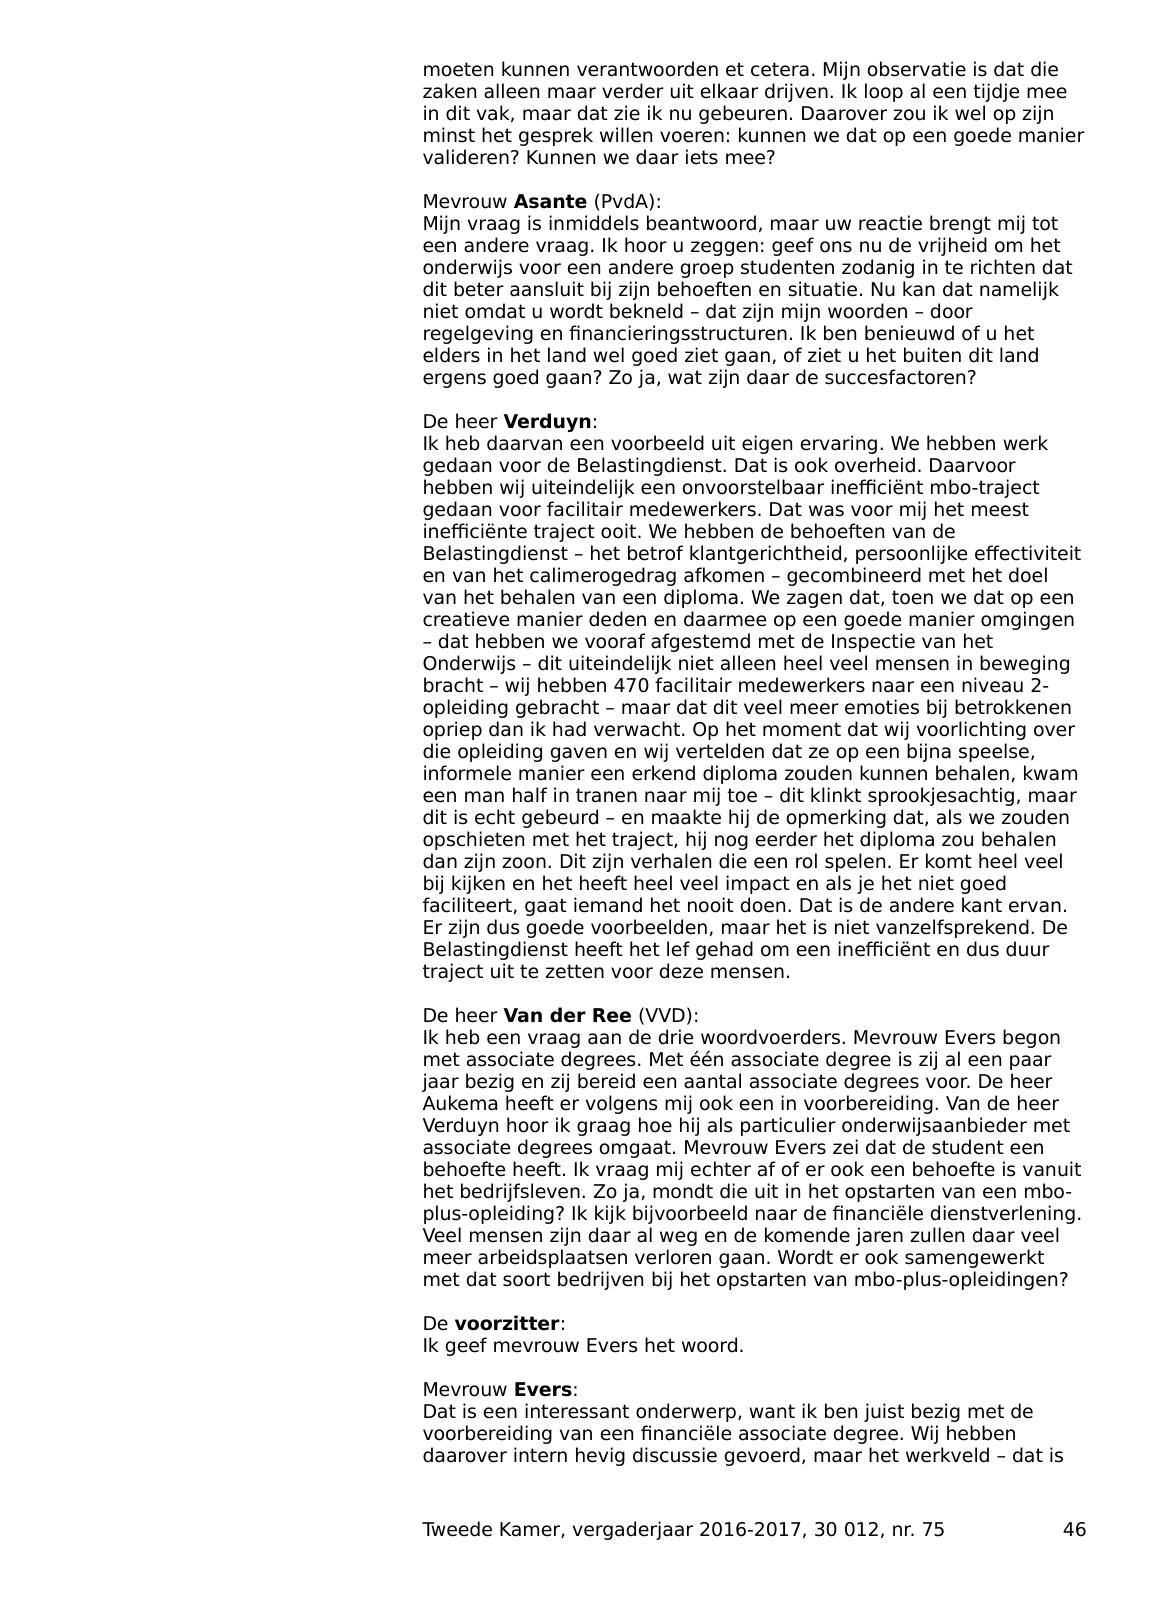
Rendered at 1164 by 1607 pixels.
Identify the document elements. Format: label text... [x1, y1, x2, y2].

text Dat is een interessant onderwerp, want ik ben juist bezig met de voorbereiding van een financiële associate degree. Wij hebben daarover intern hevig discussie gevoerd, maar het werkveld – dat is [422, 1401, 1087, 1467]
text Ik geef mevrouw Evers het woord. [422, 1335, 1087, 1357]
text Ik heb daarvan een voorbeeld uit eigen ervaring. We hebben werk gedaan voor de Belastingdienst. Dat is ook overheid. Daarvoor hebben wij uiteindelijk een onvoorstelbaar inefficiënt mbo-traject gedaan voor facilitair medewerkers. Dat was voor mij het meest inefficiënte traject ooit. We hebben de behoeften van de Belastingdienst – het betrof klantgerichtheid, persoonlijke effectiviteit en van het calimerogedrag afkomen – gecombineerd met het doel van het behalen van een diploma. We zagen dat, toen we dat op een creatieve manier deden en daarmee op een goede manier omgingen – dat hebben we vooraf afgestemd met de Inspectie van het Onderwijs – dit uiteindelijk niet alleen heel veel mensen in beweging bracht – wij hebben 470 facilitair medewerkers naar een niveau 2-opleiding gebracht – maar dat dit veel meer emoties bij betrokkenen opriep dan ik had verwacht. Op het moment dat wij voorlichting over die opleiding gaven en wij vertelden dat ze op een bijna speelse, informele manier een erkend diploma zouden kunnen behalen, kwam een man half in tranen naar mij toe – dit klinkt sprookjesachtig, maar dit is echt gebeurd – en maakte hij de opmerking dat, als we zouden opschieten met het traject, hij nog eerder het diploma zou behalen dan zijn zoon. Dit zijn verhalen die een rol spelen. Er komt heel veel bij kijken en het heeft heel veel impact en als je het niet goed faciliteert, gaat iemand het nooit doen. Dat is de andere kant ervan. [422, 433, 1087, 917]
text De heer Van der Ree (VVD): [422, 1005, 1087, 1027]
text Mevrouw Asante (PvdA): [422, 191, 1087, 213]
text Mijn vraag is inmiddels beantwoord, maar uw reactie brengt mij tot een andere vraag. Ik hoor u zeggen: geef ons nu de vrijheid om het onderwijs voor een andere groep studenten zodanig in te richten dat dit beter aansluit bij zijn behoeften en situatie. Nu kan dat namelijk niet omdat u wordt bekneld – dat zijn mijn woorden – door regelgeving en financieringsstructuren. Ik ben benieuwd of u het elders in het land wel goed ziet gaan, of ziet u het buiten dit land ergens goed gaan? Zo ja, wat zijn daar de succesfactoren? [422, 213, 1087, 389]
text Ik heb een vraag aan de drie woordvoerders. Mevrouw Evers begon met associate degrees. Met één associate degree is zij al een paar jaar bezig en zij bereid een aantal associate degrees voor. De heer Aukema heeft er volgens mij ook een in voorbereiding. Van de heer Verduyn hoor ik graag hoe hij als particulier onderwijsaanbieder met associate degrees omgaat. Mevrouw Evers zei dat de student een behoefte heeft. Ik vraag mij echter af of er ook een behoefte is vanuit het bedrijfsleven. Zo ja, mondt die uit in het opstarten van een mbo-plus-opleiding? Ik kijk bijvoorbeeld naar de financiële dienstverlening. Veel mensen zijn daar al weg en de komende jaren zullen daar veel meer arbeidsplaatsen verloren gaan. Wordt er ook samengewerkt met dat soort bedrijven bij het opstarten van mbo-plus-opleidingen? [422, 1027, 1087, 1291]
text moeten kunnen verantwoorden et cetera. Mijn observatie is dat die zaken alleen maar verder uit elkaar drijven. Ik loop al een tijdje mee in dit vak, maar dat zie ik nu gebeuren. Daarover zou ik wel op zijn minst het gesprek willen voeren: kunnen we dat op een goede manier valideren? Kunnen we daar iets mee? [422, 59, 1087, 169]
text Mevrouw Evers: [422, 1379, 1087, 1401]
text De heer Verduyn: [422, 411, 1087, 433]
text Er zijn dus goede voorbeelden, maar het is niet vanzelfsprekend. De Belastingdienst heeft het lef gehad om een inefficiënt en dus duur traject uit te zetten voor deze mensen. [422, 917, 1087, 983]
text De voorzitter: [422, 1313, 1087, 1335]
